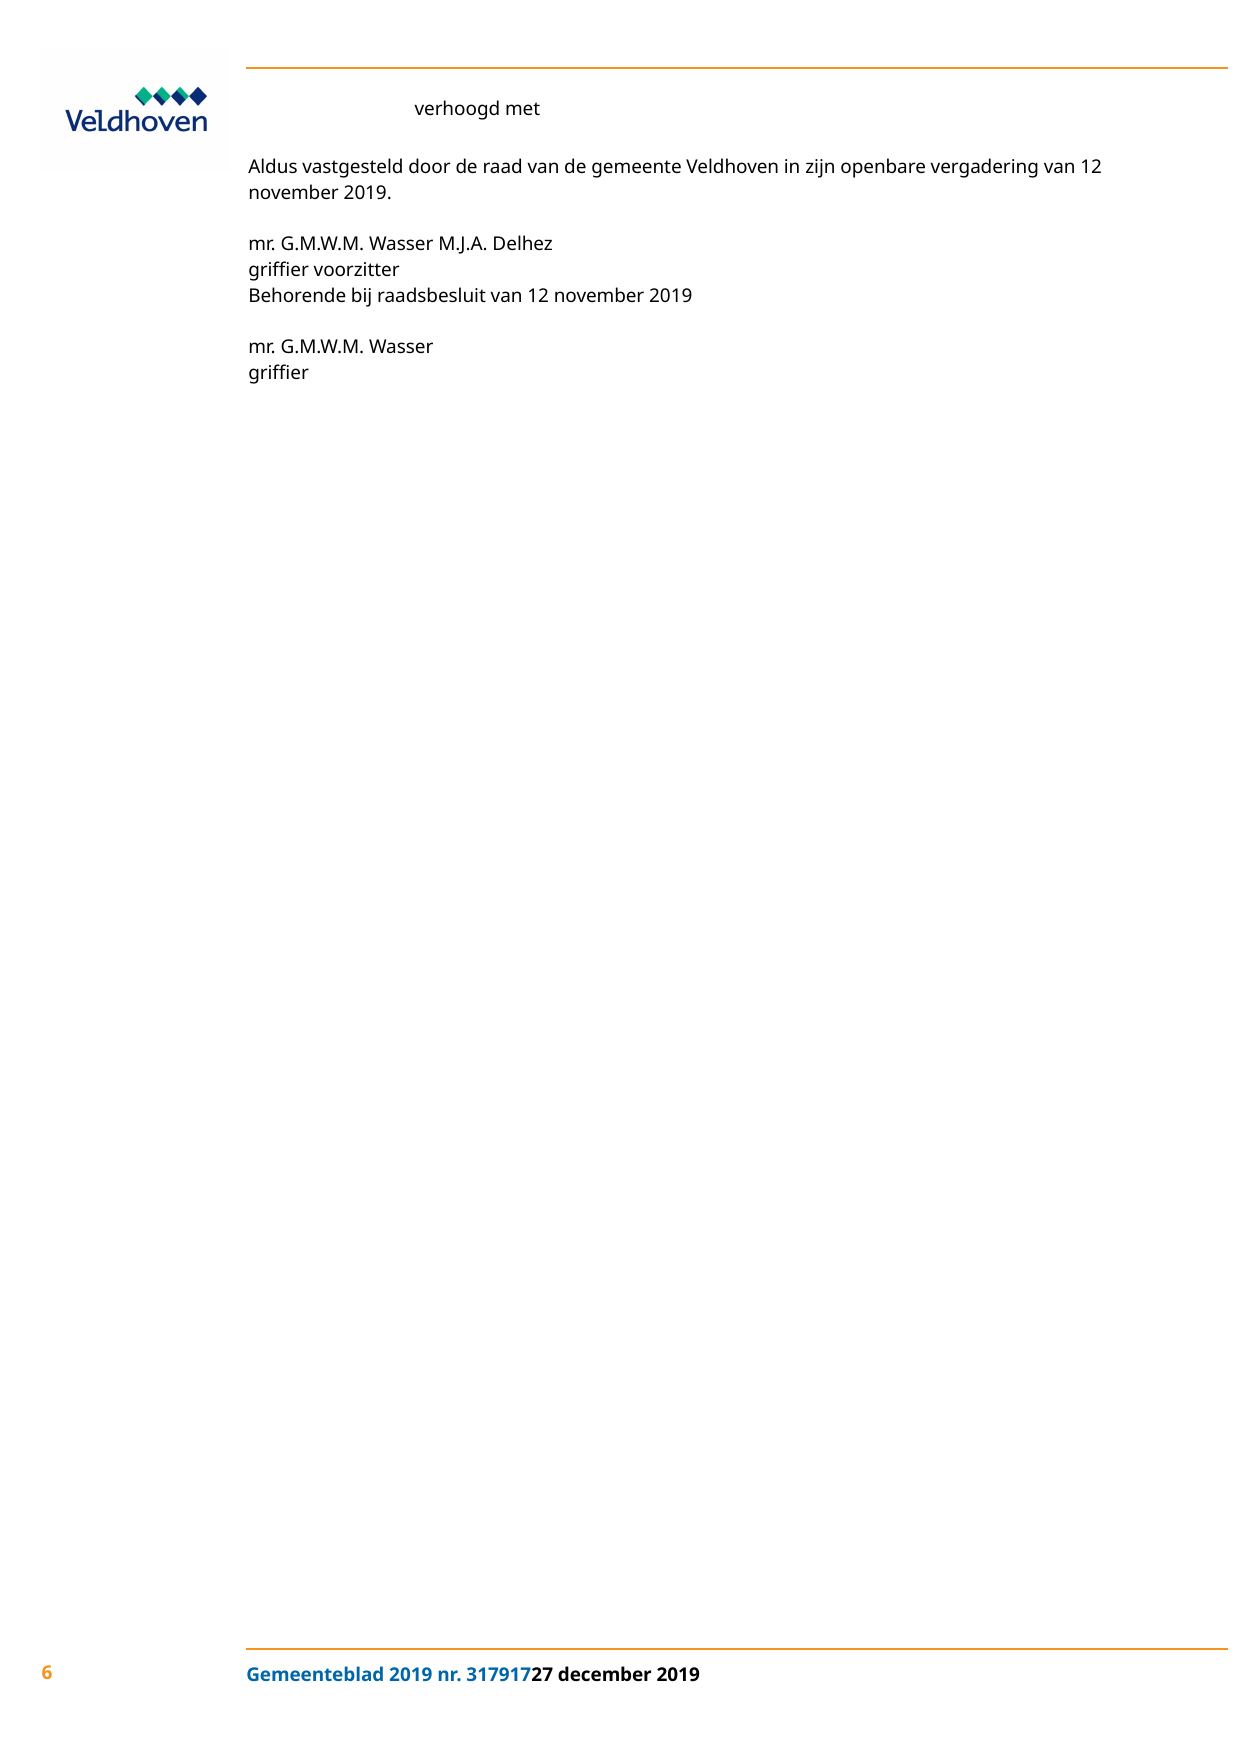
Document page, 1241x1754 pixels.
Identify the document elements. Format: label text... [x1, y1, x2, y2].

text mr. G.M.W.M. Wasser M.J.A. Delhez [248, 231, 1152, 256]
table_cell verhoogd met [414, 95, 819, 121]
table_cell [819, 95, 985, 121]
text Behorende bij raadsbesluit van 12 november 2019 [248, 282, 1152, 308]
table_cell [985, 95, 1152, 121]
text griffier voorzitter [248, 256, 1152, 282]
text mr. G.M.W.M. Wasser [248, 333, 1152, 359]
picture [41, 47, 231, 172]
text griffier [248, 359, 1152, 385]
text Aldus vastgesteld door de raad van de gemeente Veldhoven in zijn openbare vergadering van 12 november 2019. [248, 153, 1152, 205]
table_cell [248, 95, 414, 121]
